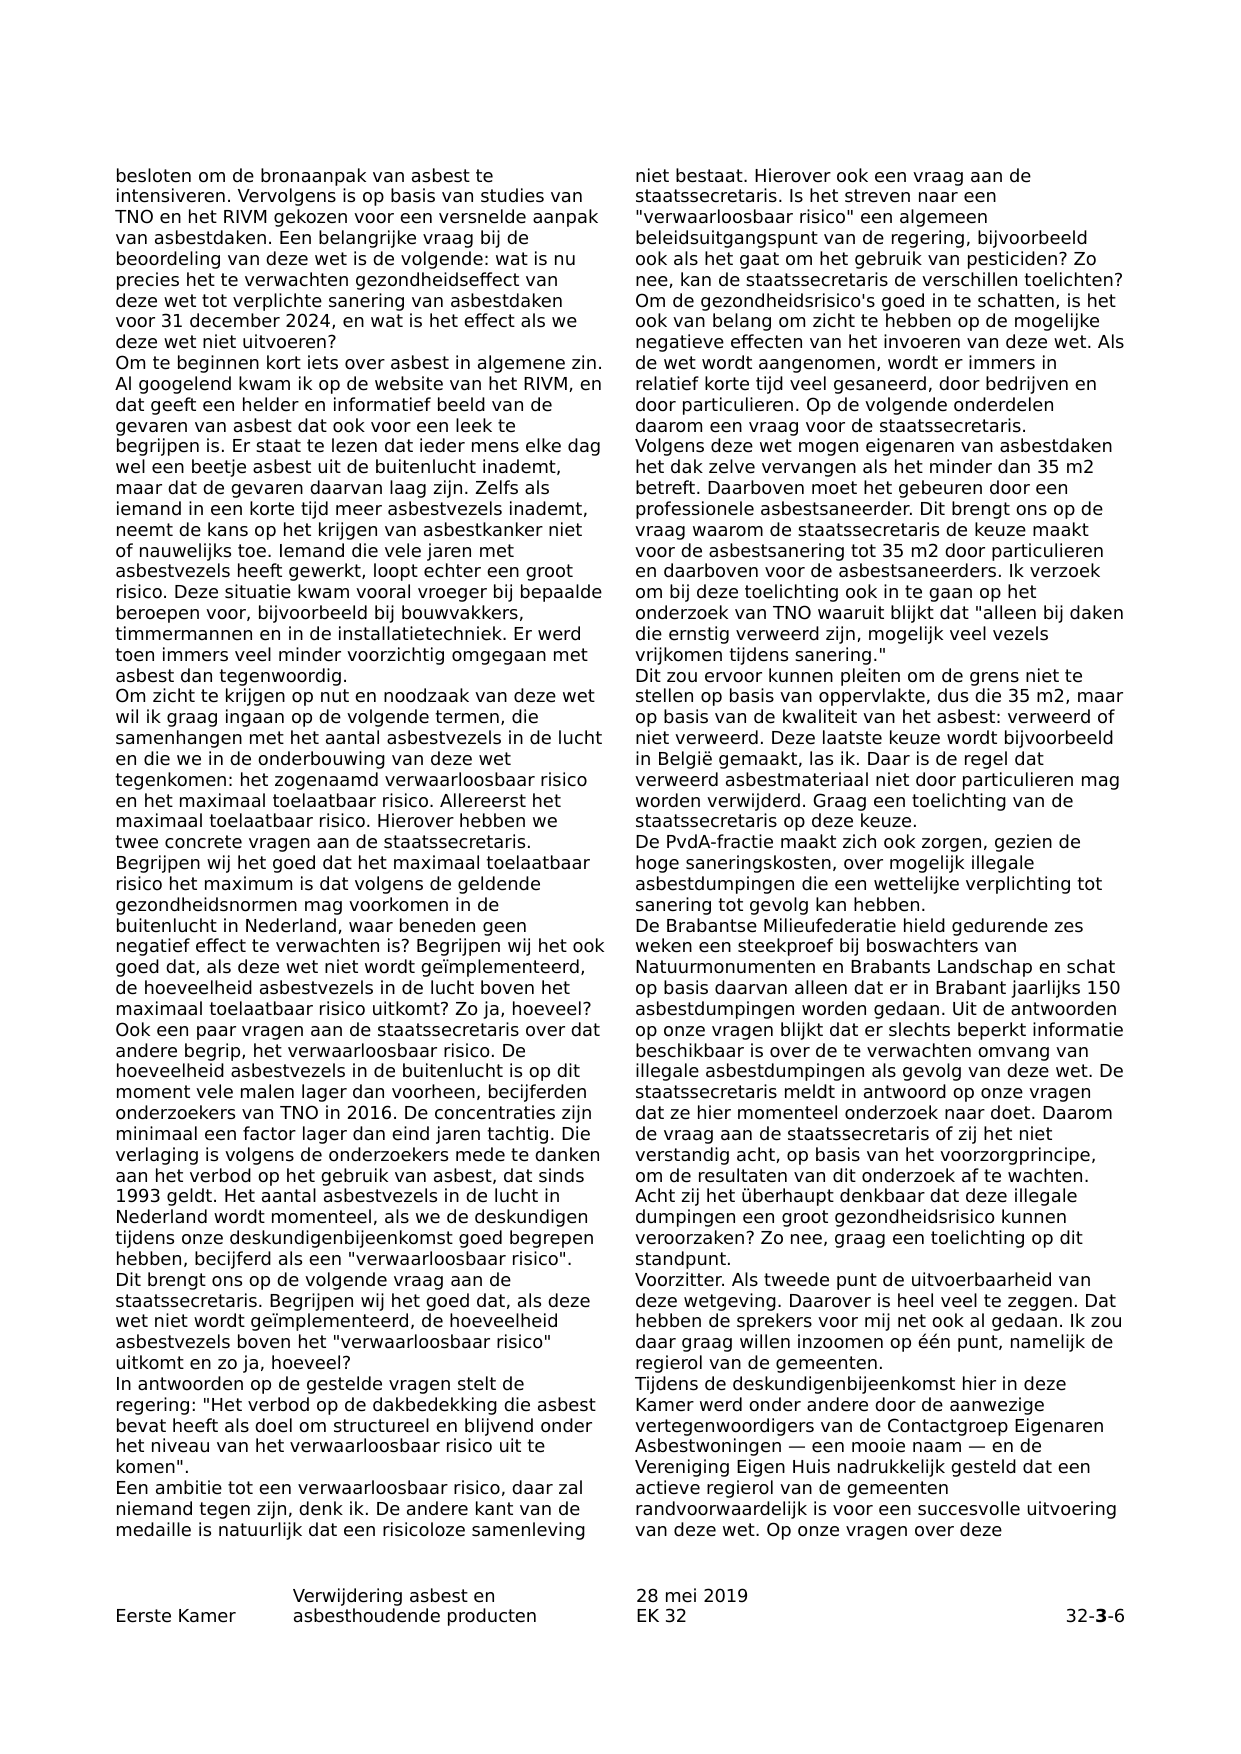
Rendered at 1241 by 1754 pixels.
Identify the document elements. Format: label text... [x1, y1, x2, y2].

text Tijdens de deskundigenbijeenkomst hier in deze Kamer werd onder andere door de aanwezige vertegenwoordigers van de Contactgroep Eigenaren Asbestwoningen — een mooie naam — en de Vereniging Eigen Huis nadrukkelijk gesteld dat een actieve regierol van de gemeenten randvoorwaardelijk is voor een succesvolle uitvoering van deze wet. Op onze vragen over deze [635, 1374, 1125, 1540]
text Volgens deze wet mogen eigenaren van asbestdaken het dak zelve vervangen als het minder dan 35 m2 betreft. Daarboven moet het gebeuren door een professionele asbestsaneerder. Dit brengt ons op de vraag waarom de staatssecretaris de keuze maakt voor de asbestsanering tot 35 m2 door particulieren en daarboven voor de asbestsaneerders. Ik verzoek om bij deze toelichting ook in te gaan op het onderzoek van TNO waaruit blijkt dat "alleen bij daken die ernstig verweerd zijn, mogelijk veel vezels vrijkomen tijdens sanering." [635, 436, 1125, 665]
text Ook een paar vragen aan de staatssecretaris over dat andere begrip, het verwaarloosbaar risico. De hoeveelheid asbestvezels in de buitenlucht is op dit moment vele malen lager dan voorheen, becijferden onderzoekers van TNO in 2016. De concentraties zijn minimaal een factor lager dan eind jaren tachtig. Die verlaging is volgens de onderzoekers mede te danken aan het verbod op het gebruik van asbest, dat sinds 1993 geldt. Het aantal asbestvezels in de lucht in Nederland wordt momenteel, als we de deskundigen tijdens onze deskundigenbijeenkomst goed begrepen hebben, becijferd als een "verwaarloosbaar risico". [115, 1019, 605, 1269]
text De Brabantse Milieufederatie hield gedurende zes weken een steekproef bij boswachters van Natuurmonumenten en Brabants Landschap en schat op basis daarvan alleen dat er in Brabant jaarlijks 150 asbestdumpingen worden gedaan. Uit de antwoorden op onze vragen blijkt dat er slechts beperkt informatie beschikbaar is over de te verwachten omvang van illegale asbestdumpingen als gevolg van deze wet. De staatssecretaris meldt in antwoord op onze vragen dat ze hier momenteel onderzoek naar doet. Daarom de vraag aan de staatssecretaris of zij het niet verstandig acht, op basis van het voorzorgprincipe, om de resultaten van dit onderzoek af te wachten. Acht zij het überhaupt denkbaar dat deze illegale dumpingen een groot gezondheidsrisico kunnen veroorzaken? Zo nee, graag een toelichting op dit standpunt. [635, 915, 1125, 1269]
text Om te beginnen kort iets over asbest in algemene zin. Al googelend kwam ik op de website van het RIVM, en dat geeft een helder en informatief beeld van de gevaren van asbest dat ook voor een leek te begrijpen is. Er staat te lezen dat ieder mens elke dag wel een beetje asbest uit de buitenlucht inademt, maar dat de gevaren daarvan laag zijn. Zelfs als iemand in een korte tijd meer asbestvezels inademt, neemt de kans op het krijgen van asbestkanker niet of nauwelijks toe. Iemand die vele jaren met asbestvezels heeft gewerkt, loopt echter een groot risico. Deze situatie kwam vooral vroeger bij bepaalde beroepen voor, bijvoorbeeld bij bouwvakkers, timmermannen en in de installatietechniek. Er werd toen immers veel minder voorzichtig omgegaan met asbest dan tegenwoordig. [115, 353, 605, 686]
text In antwoorden op de gestelde vragen stelt de regering: "Het verbod op de dakbedekking die asbest bevat heeft als doel om structureel en blijvend onder het niveau van het verwaarloosbaar risico uit te komen". [115, 1374, 605, 1478]
text Voorzitter. Als tweede punt de uitvoerbaarheid van deze wetgeving. Daarover is heel veel te zeggen. Dat hebben de sprekers voor mij net ook al gedaan. Ik zou daar graag willen inzoomen op één punt, namelijk de regierol van de gemeenten. [635, 1269, 1125, 1374]
text Dit zou ervoor kunnen pleiten om de grens niet te stellen op basis van oppervlakte, dus die 35 m2, maar op basis van de kwaliteit van het asbest: verweerd of niet verweerd. Deze laatste keuze wordt bijvoorbeeld in België gemaakt, las ik. Daar is de regel dat verweerd asbestmateriaal niet door particulieren mag worden verwijderd. Graag een toelichting van de staatssecretaris op deze keuze. [635, 665, 1125, 832]
text niet bestaat. Hierover ook een vraag aan de staatssecretaris. Is het streven naar een "verwaarloosbaar risico" een algemeen beleidsuitgangspunt van de regering, bijvoorbeeld ook als het gaat om het gebruik van pesticiden? Zo nee, kan de staatssecretaris de verschillen toelichten? [635, 165, 1125, 290]
text Om de gezondheidsrisico's goed in te schatten, is het ook van belang om zicht te hebben op de mogelijke negatieve effecten van het invoeren van deze wet. Als de wet wordt aangenomen, wordt er immers in relatief korte tijd veel gesaneerd, door bedrijven en door particulieren. Op de volgende onderdelen daarom een vraag voor de staatssecretaris. [635, 290, 1125, 436]
text De PvdA-fractie maakt zich ook zorgen, gezien de hoge saneringskosten, over mogelijk illegale asbestdumpingen die een wettelijke verplichting tot sanering tot gevolg kan hebben. [635, 832, 1125, 915]
text Begrijpen wij het goed dat het maximaal toelaatbaar risico het maximum is dat volgens de geldende gezondheidsnormen mag voorkomen in de buitenlucht in Nederland, waar beneden geen negatief effect te verwachten is? Begrijpen wij het ook goed dat, als deze wet niet wordt geïmplementeerd, de hoeveelheid asbestvezels in de lucht boven het maximaal toelaatbaar risico uitkomt? Zo ja, hoeveel? [115, 853, 605, 1019]
text Om zicht te krijgen op nut en noodzaak van deze wet wil ik graag ingaan op de volgende termen, die samenhangen met het aantal asbestvezels in de lucht en die we in de onderbouwing van deze wet tegenkomen: het zogenaamd verwaarloosbaar risico en het maximaal toelaatbaar risico. Allereerst het maximaal toelaatbaar risico. Hierover hebben we twee concrete vragen aan de staatssecretaris. [115, 686, 605, 853]
text Een ambitie tot een verwaarloosbaar risico, daar zal niemand tegen zijn, denk ik. De andere kant van de medaille is natuurlijk dat een risicoloze samenleving [115, 1478, 605, 1540]
text Dit brengt ons op de volgende vraag aan de staatssecretaris. Begrijpen wij het goed dat, als deze wet niet wordt geïmplementeerd, de hoeveelheid asbestvezels boven het "verwaarloosbaar risico" uitkomt en zo ja, hoeveel? [115, 1269, 605, 1374]
text besloten om de bronaanpak van asbest te intensiveren. Vervolgens is op basis van studies van TNO en het RIVM gekozen voor een versnelde aanpak van asbestdaken. Een belangrijke vraag bij de beoordeling van deze wet is de volgende: wat is nu precies het te verwachten gezondheidseffect van deze wet tot verplichte sanering van asbestdaken voor 31 december 2024, en wat is het effect als we deze wet niet uitvoeren? [115, 165, 605, 353]
